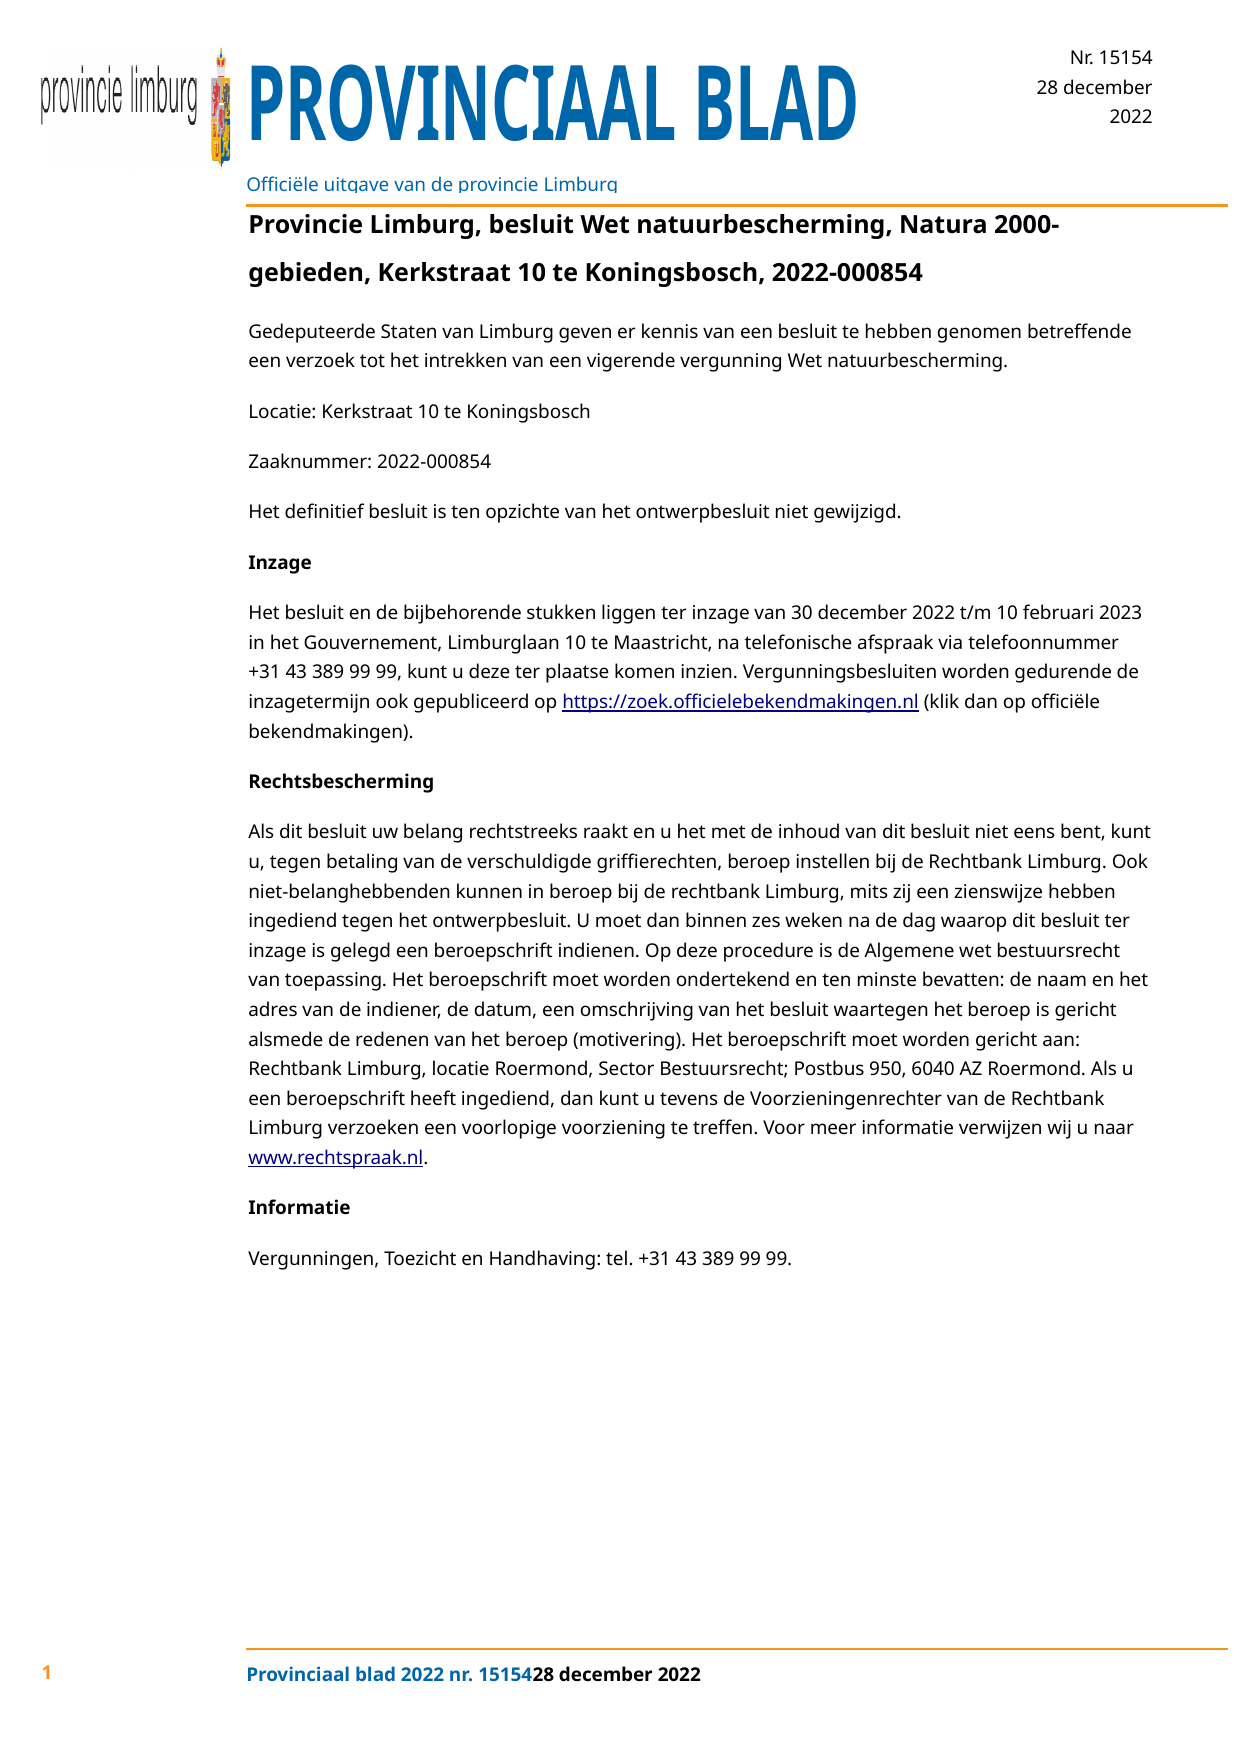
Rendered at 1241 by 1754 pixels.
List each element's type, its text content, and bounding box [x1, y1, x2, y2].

text Gedeputeerde Staten van Limburg geven er kennis van een besluit te hebben genomen betreffende een verzoek tot het intrekken van een vigerende vergunning Wet natuurbescherming. [248, 318, 1152, 373]
text Informatie [248, 1194, 1152, 1220]
text Het besluit en de bijbehorende stukken liggen ter inzage van 30 december 2022 t/m 10 februari 2023 in het Gouvernement, Limburglaan 10 te Maastricht, na telefonische afspraak via telefoonnummer +31 43 389 99 99, kunt u deze ter plaatse komen inzien. Vergunningsbesluiten worden gedurende de inzagetermijn ook gepubliceerd op https://zoek.officielebekendmakingen.nl (klik dan op officiële bekendmakingen). [248, 599, 1152, 744]
text Rechtsbescherming [248, 768, 1152, 794]
text Vergunningen, Toezicht en Handhaving: tel. +31 43 389 99 99. [248, 1245, 1152, 1271]
text Provincie Limburg, besluit Wet natuurbescherming, Natura 2000-gebieden, Kerkstraat 10 te Koningsbosch, 2022-000854 [248, 207, 1152, 288]
picture [41, 47, 231, 172]
text Als dit besluit uw belang rechtstreeks raakt en u het met de inhoud van dit besluit niet eens bent, kunt u, tegen betaling van de verschuldigde griffierechten, beroep instellen bij de Rechtbank Limburg. Ook niet-belanghebbenden kunnen in beroep bij de rechtbank Limburg, mits zij een zienswijze hebben ingediend tegen het ontwerpbesluit. U moet dan binnen zes weken na de dag waarop dit besluit ter inzage is gelegd een beroepschrift indienen. Op deze procedure is de Algemene wet bestuursrecht van toepassing. Het beroepschrift moet worden ondertekend en ten minste bevatten: de naam en het adres van de indiener, de datum, een omschrijving van het besluit waartegen het beroep is gericht alsmede de redenen van het beroep (motivering). Het beroepschrift moet worden gericht aan: Rechtbank Limburg, locatie Roermond, Sector Bestuursrecht; Postbus 950, 6040 AZ Roermond. Als u een beroepschrift heeft ingediend, dan kunt u tevens de Voorzieningenrechter van de Rechtbank Limburg verzoeken een voorlopige voorziening te treffen. Voor meer informatie verwijzen wij u naar www.rechtspraak.nl. [248, 819, 1152, 1170]
text Zaaknummer: 2022-000854 [248, 448, 1152, 474]
text Het definitief besluit is ten opzichte van het ontwerpbesluit niet gewijzigd. [248, 499, 1152, 524]
text Inzage [248, 549, 1152, 575]
text Locatie: Kerkstraat 10 te Koningsbosch [248, 398, 1152, 424]
